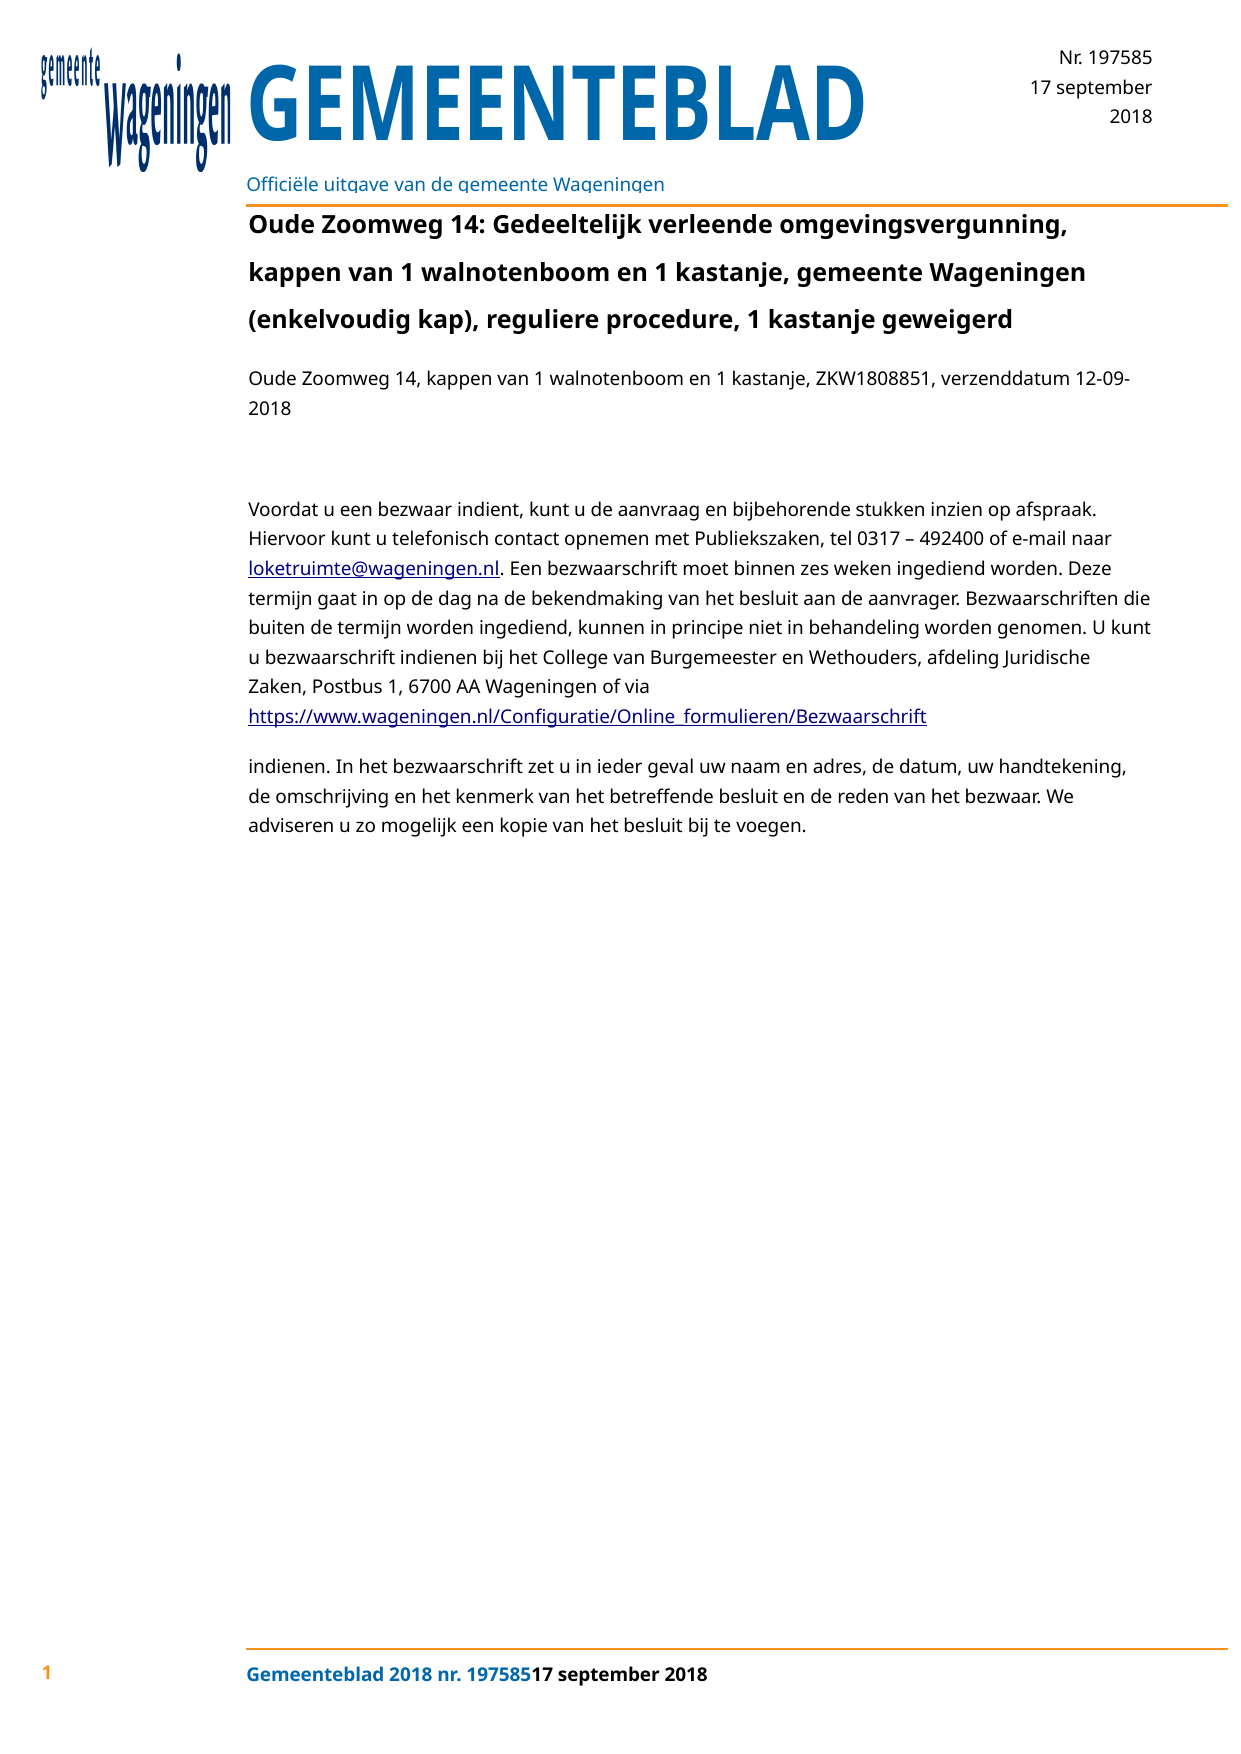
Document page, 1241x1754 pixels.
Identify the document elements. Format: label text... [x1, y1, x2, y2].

text Oude Zoomweg 14: Gedeeltelijk verleende omgevingsvergunning, kappen van 1 walnotenboom en 1 kastanje, gemeente Wageningen (enkelvoudig kap), reguliere procedure, 1 kastanje geweigerd [248, 207, 1152, 336]
text Oude Zoomweg 14, kappen van 1 walnotenboom en 1 kastanje, ZKW1808851, verzenddatum 12-09-2018 [248, 366, 1152, 421]
picture [41, 47, 231, 172]
text Voordat u een bezwaar indient, kunt u de aanvraag en bijbehorende stukken inzien op afspraak. Hiervoor kunt u telefonisch contact opnemen met Publiekszaken, tel 0317 – 492400 of e-mail naar loketruimte@wageningen.nl. Een bezwaarschrift moet binnen zes weken ingediend worden. Deze termijn gaat in op de dag na de bekendmaking van het besluit aan de aanvrager. Bezwaarschriften die buiten de termijn worden ingediend, kunnen in principe niet in behandeling worden genomen. U kunt u bezwaarschrift indienen bij het College van Burgemeester en Wethouders, afdeling Juridische Zaken, Postbus 1, 6700 AA Wageningen of via https://www.wageningen.nl/Configuratie/Online_formulieren/Bezwaarschrift [248, 496, 1152, 729]
text indienen. In het bezwaarschrift zet u in ieder geval uw naam en adres, de datum, uw handtekening, de omschrijving en het kenmerk van het betreffende besluit en de reden van het bezwaar. We adviseren u zo mogelijk een kopie van het besluit bij te voegen. [248, 753, 1152, 838]
